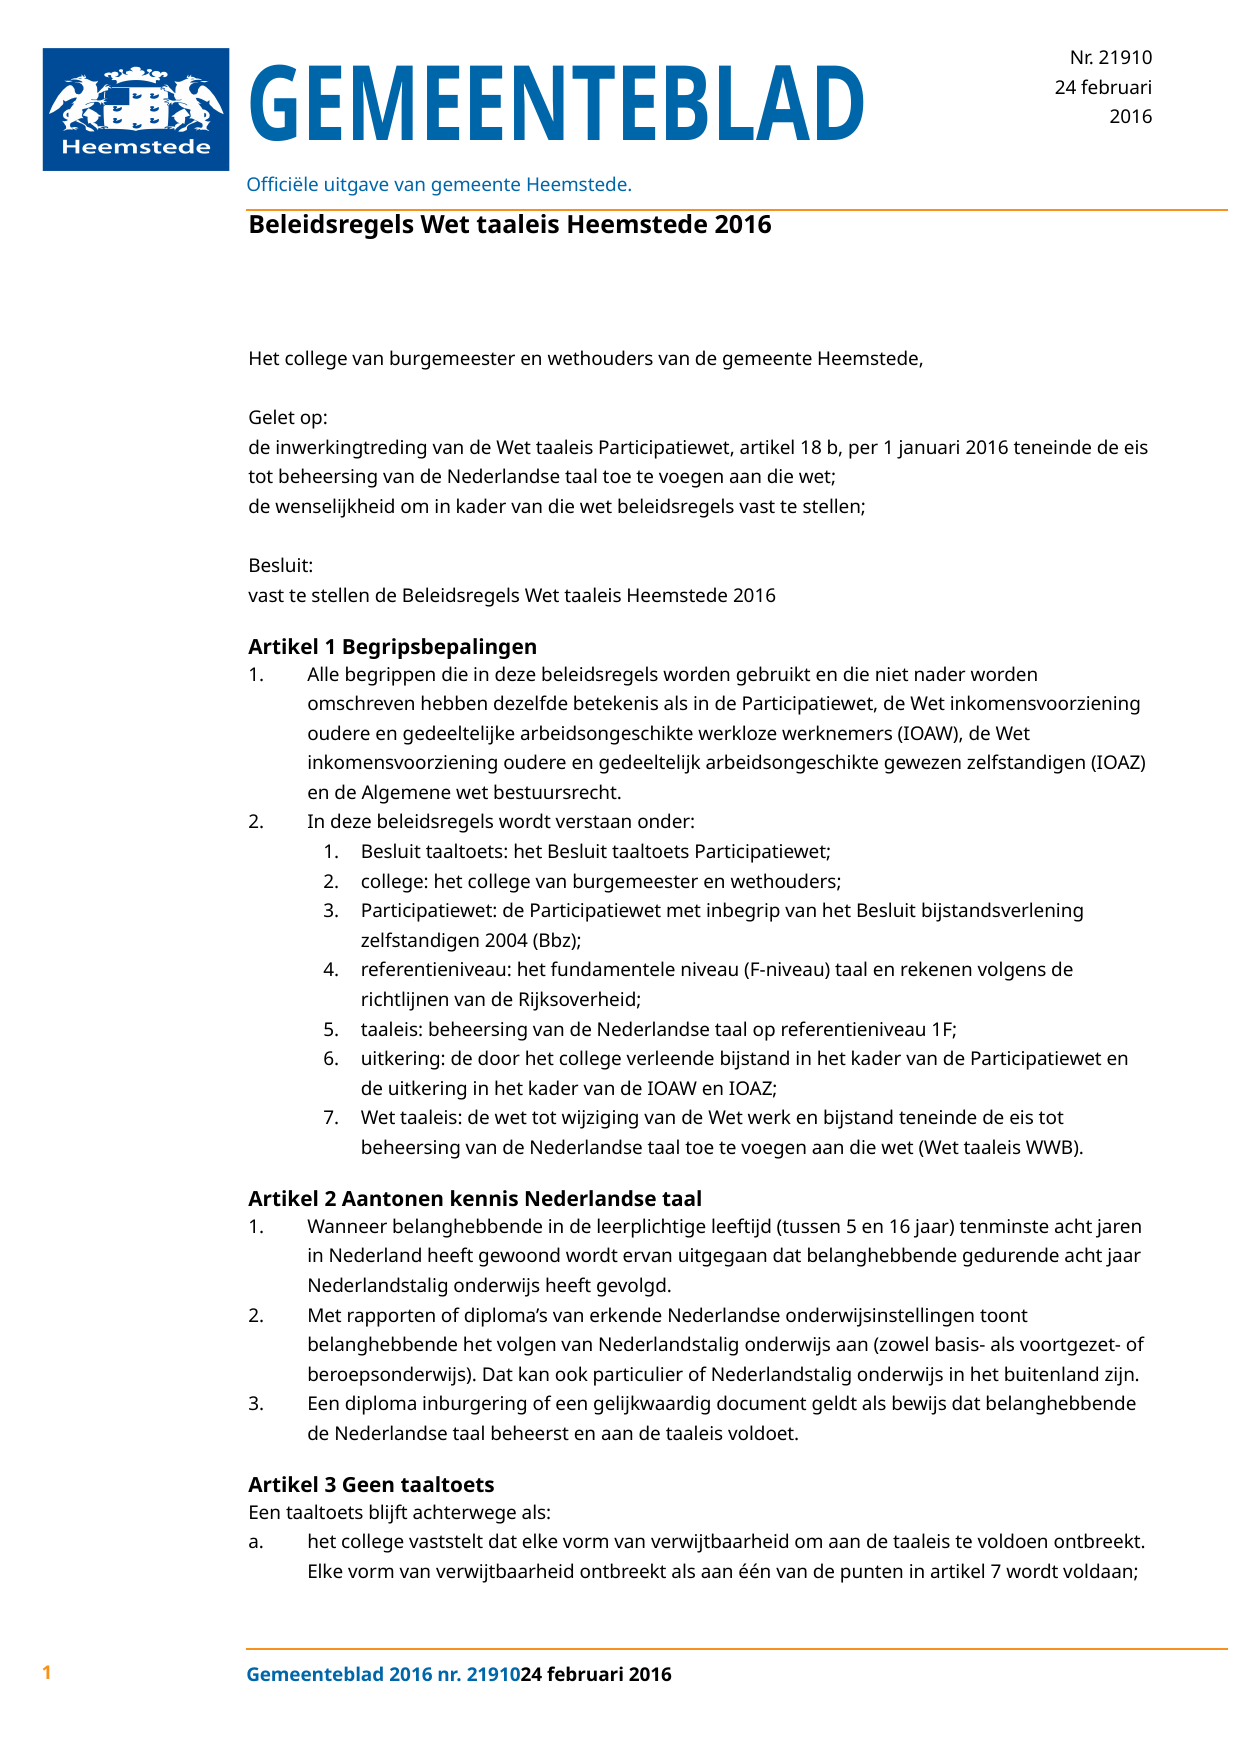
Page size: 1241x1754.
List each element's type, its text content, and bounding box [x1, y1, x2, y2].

list taaleis: beheersing van de Nederlandse taal op referentieniveau 1F; [323, 1016, 1152, 1042]
text Gelet op: [248, 404, 1152, 430]
picture [41, 47, 231, 172]
list Alle begrippen die in deze beleidsregels worden gebruikt en die niet nader worden omschreven hebben dezelfde betekenis als in de Participatiewet, de Wet inkomensvoorziening oudere en gedeeltelijke arbeidsongeschikte werkloze werknemers (IOAW), de Wet inkomensvoorziening oudere en gedeeltelijk arbeidsongeschikte gewezen zelfstandigen (IOAZ) en de Algemene wet bestuursrecht. [248, 661, 1152, 805]
list Besluit taaltoets: het Besluit taaltoets Participatiewet; [323, 838, 1152, 864]
list In deze beleidsregels wordt verstaan onder: [248, 809, 1152, 834]
text Beleidsregels Wet taaleis Heemstede 2016 [248, 211, 1152, 241]
text Artikel 1 Begripsbepalingen [248, 632, 1152, 661]
text de inwerkingtreding van de Wet taaleis Participatiewet, artikel 18 b, per 1 januari 2016 teneinde de eis tot beheersing van de Nederlandse taal toe te voegen aan die wet; [248, 434, 1152, 489]
list het college vaststelt dat elke vorm van verwijtbaarheid om aan de taaleis te voldoen ontbreekt. Elke vorm van verwijtbaarheid ontbreekt als aan één van de punten in artikel 7 wordt voldaan; [248, 1528, 1152, 1584]
list Wanneer belanghebbende in de leerplichtige leeftijd (tussen 5 en 16 jaar) tenminste acht jaren in Nederland heeft gewoond wordt ervan uitgegaan dat belanghebbende gedurende acht jaar Nederlandstalig onderwijs heeft gevolgd. [248, 1213, 1152, 1298]
list Participatiewet: de Participatiewet met inbegrip van het Besluit bijstandsverlening zelfstandigen 2004 (Bbz); [323, 897, 1152, 953]
text Artikel 3 Geen taaltoets [248, 1471, 1152, 1499]
list Wet taaleis: de wet tot wijziging van de Wet werk en bijstand teneinde de eis tot beheersing van de Nederlandse taal toe te voegen aan die wet (Wet taaleis WWB). [323, 1104, 1152, 1160]
text Artikel 2 Aantonen kennis Nederlandse taal [248, 1184, 1152, 1213]
text Het college van burgemeester en wethouders van de gemeente Heemstede, [248, 345, 1152, 371]
text vast te stellen de Beleidsregels Wet taaleis Heemstede 2016 [248, 582, 1152, 608]
list Een diploma inburgering of een gelijkwaardig document geldt als bewijs dat belanghebbende de Nederlandse taal beheerst en aan de taaleis voldoet. [248, 1391, 1152, 1446]
list uitkering: de door het college verleende bijstand in het kader van de Participatiewet en de uitkering in het kader van de IOAW en IOAZ; [323, 1045, 1152, 1101]
text de wenselijkheid om in kader van die wet beleidsregels vast te stellen; [248, 493, 1152, 519]
text Besluit: [248, 552, 1152, 578]
text Een taaltoets blijft achterwege als: [248, 1499, 1152, 1525]
list referentieniveau: het fundamentele niveau (F-niveau) taal en rekenen volgens de richtlijnen van de Rijksoverheid; [323, 957, 1152, 1012]
list college: het college van burgemeester en wethouders; [323, 868, 1152, 894]
list Met rapporten of diploma’s van erkende Nederlandse onderwijsinstellingen toont belanghebbende het volgen van Nederlandstalig onderwijs aan (zowel basis- als voortgezet- of beroepsonderwijs). Dat kan ook particulier of Nederlandstalig onderwijs in het buitenland zijn. [248, 1302, 1152, 1387]
